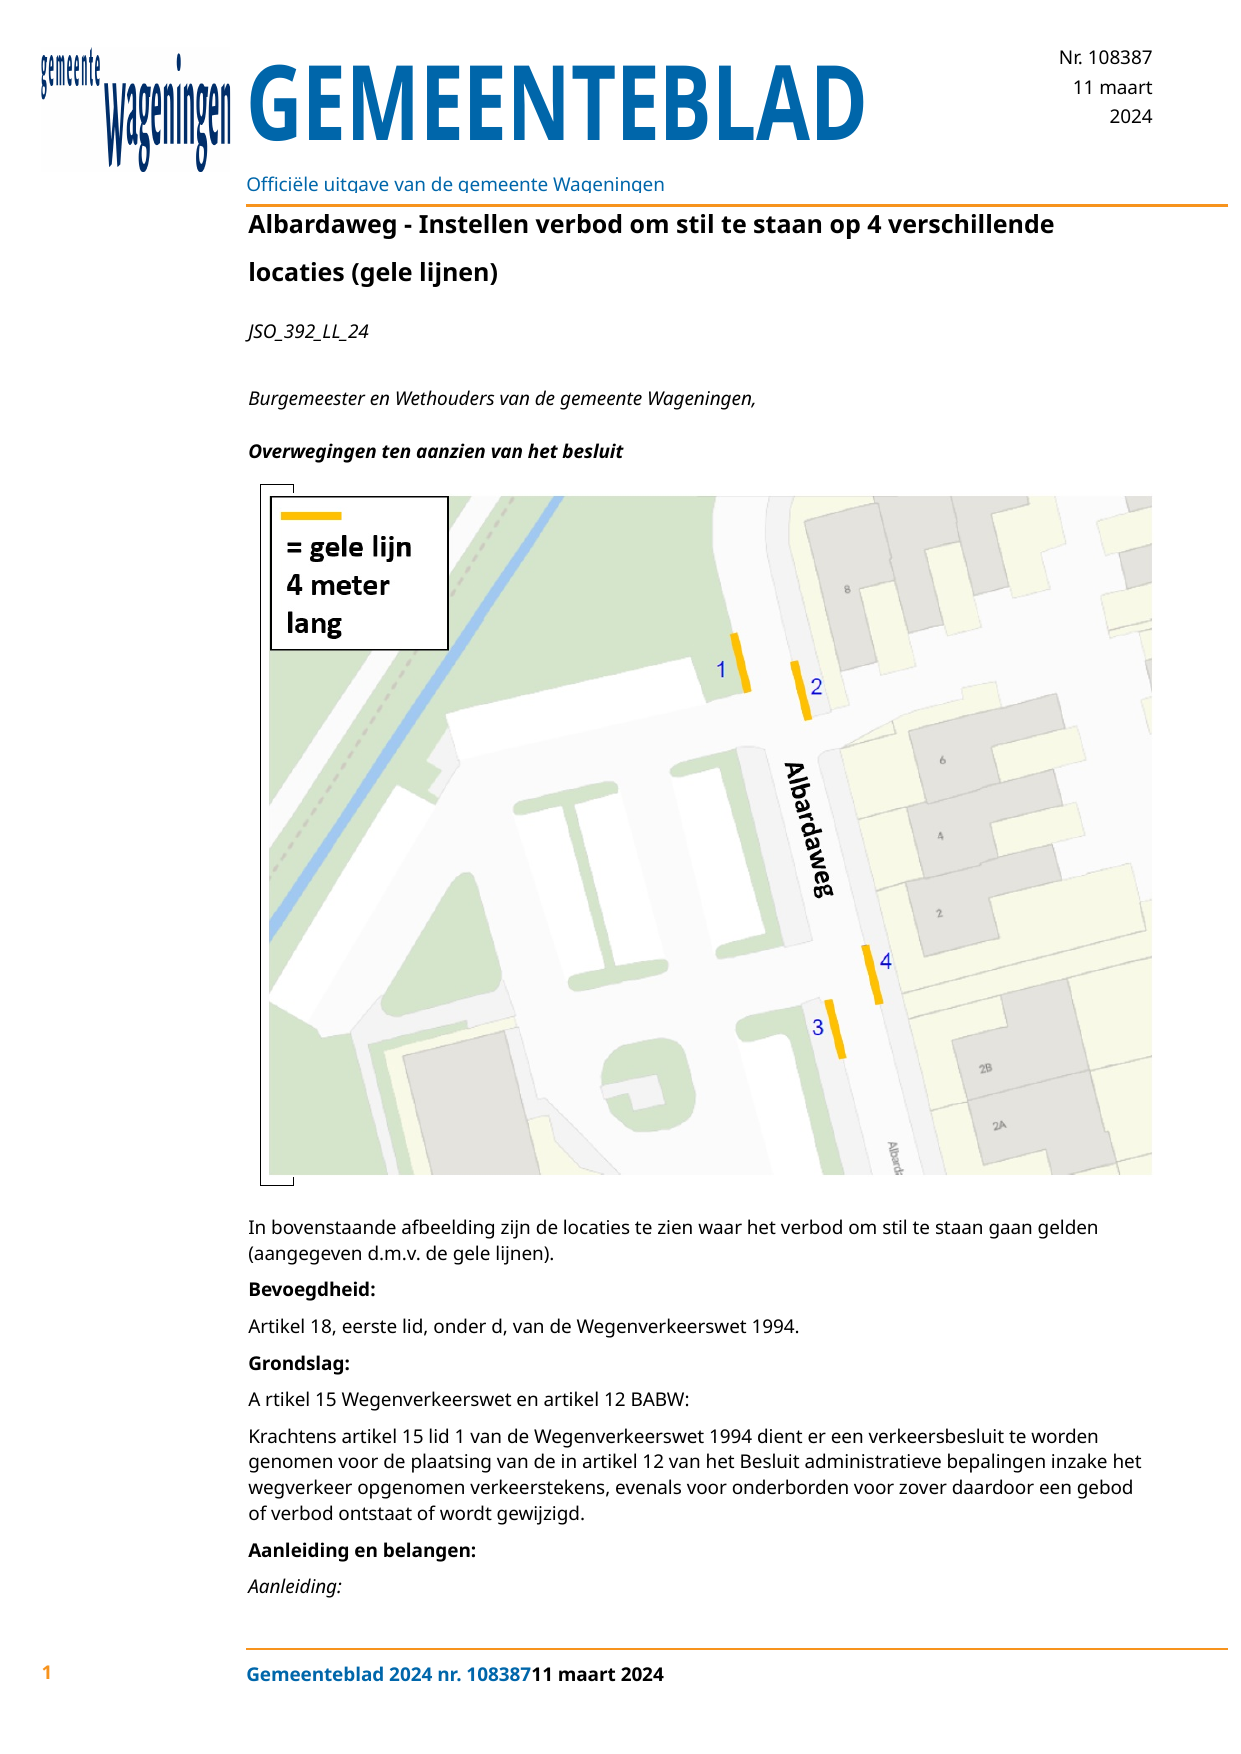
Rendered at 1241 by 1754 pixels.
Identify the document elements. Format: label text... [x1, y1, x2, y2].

text Aanleiding: [248, 1573, 1152, 1599]
text A rtikel 15 Wegenverkeerswet en artikel 12 BABW: [248, 1386, 1152, 1412]
picture [41, 47, 231, 172]
text Overwegingen ten aanzien van het besluit [248, 438, 1152, 464]
picture [268, 493, 1155, 1177]
text JSO_392_LL_24 [248, 318, 1152, 344]
text Artikel 18, eerste lid, onder d, van de Wegenverkeerswet 1994. [248, 1313, 1152, 1339]
text In bovenstaande afbeelding zijn de locaties te zien waar het verbod om stil te staan gaan gelden (aangegeven d.m.v. de gele lijnen). [248, 1214, 1152, 1265]
text Grondslag: [248, 1350, 1152, 1375]
text Aanleiding en belangen: [248, 1537, 1152, 1563]
text Burgemeester en Wethouders van de gemeente Wageningen, [248, 386, 1152, 411]
text Albardaweg - Instellen verbod om stil te staan op 4 verschillende locaties (gele lijnen) [248, 207, 1152, 288]
text Krachtens artikel 15 lid 1 van de Wegenverkeerswet 1994 dient er een verkeersbesluit te worden genomen voor de plaatsing van de in artikel 12 van het Besluit administratieve bepalingen inzake het wegverkeer opgenomen verkeerstekens, evenals voor onderborden voor zover daardoor een gebod of verbod ontstaat of wordt gewijzigd. [248, 1423, 1152, 1526]
text Bevoegdheid: [248, 1276, 1152, 1302]
